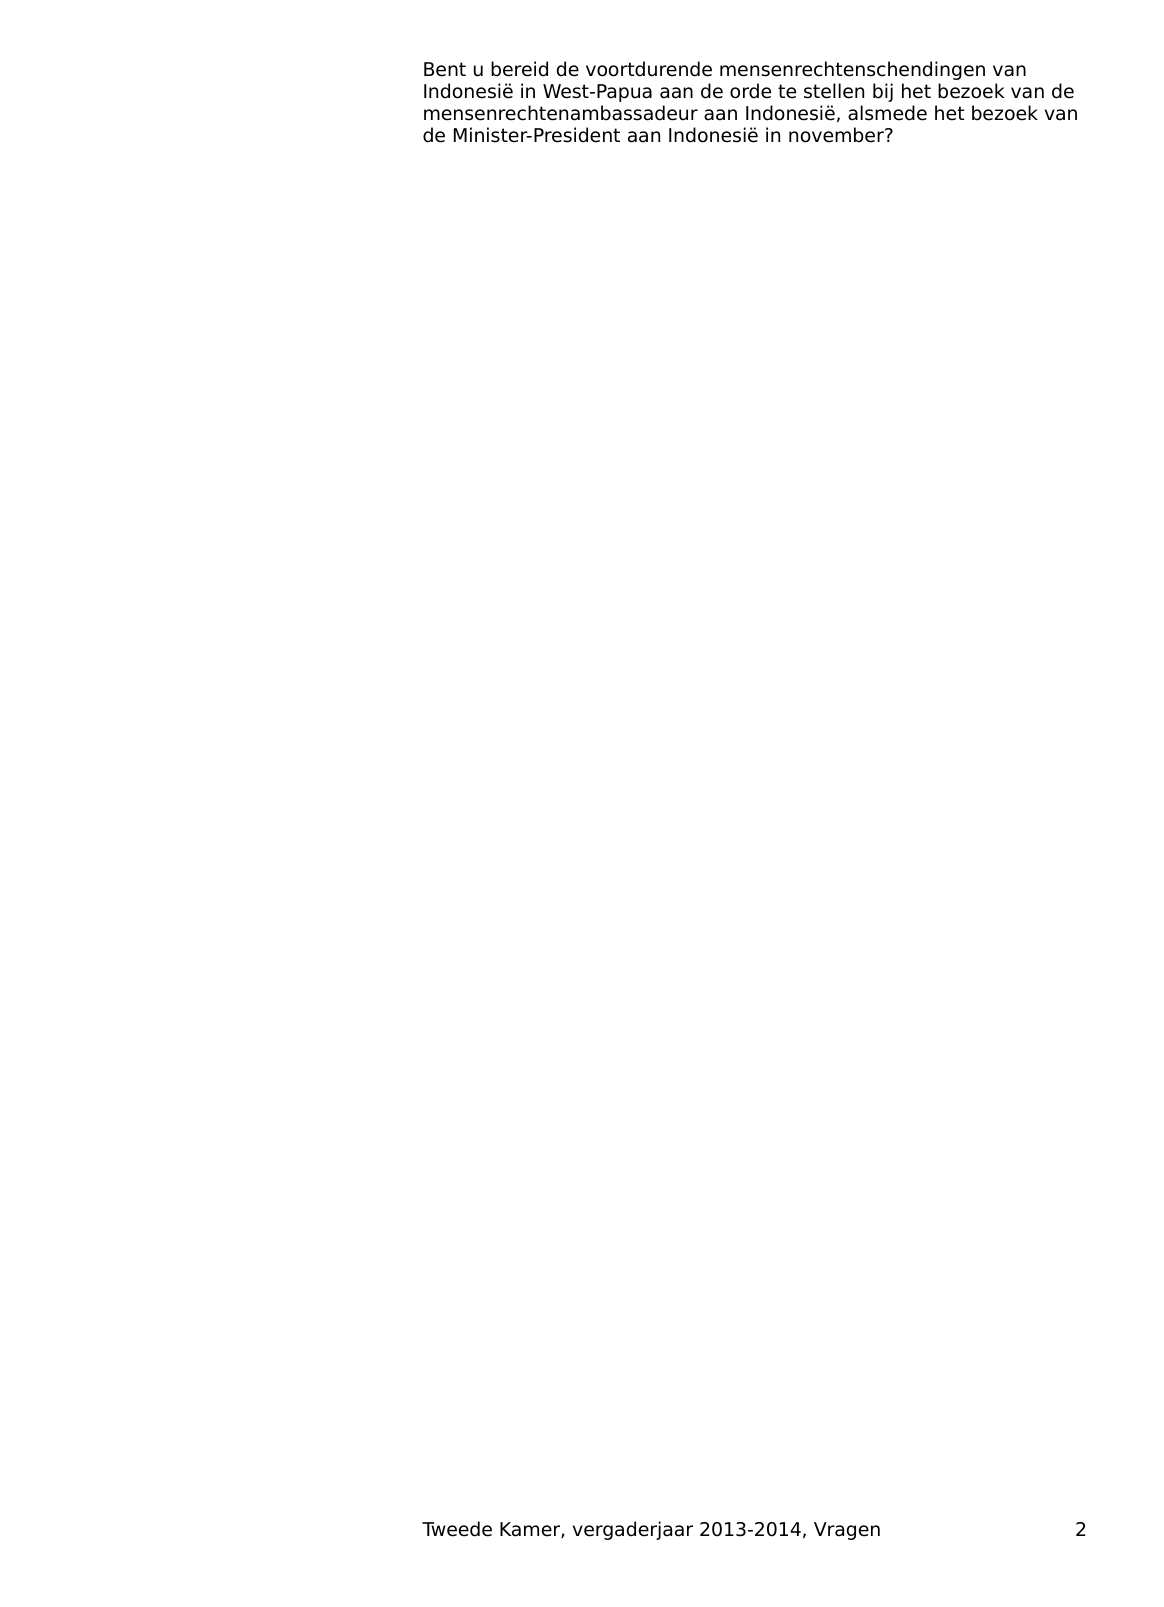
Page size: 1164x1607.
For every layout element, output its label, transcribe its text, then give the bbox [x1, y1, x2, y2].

text Bent u bereid de voortdurende mensenrechtenschendingen van Indonesië in West-Papua aan de orde te stellen bij het bezoek van de mensenrechtenambassadeur aan Indonesië, alsmede het bezoek van de Minister-President aan Indonesië in november? [422, 59, 1087, 147]
